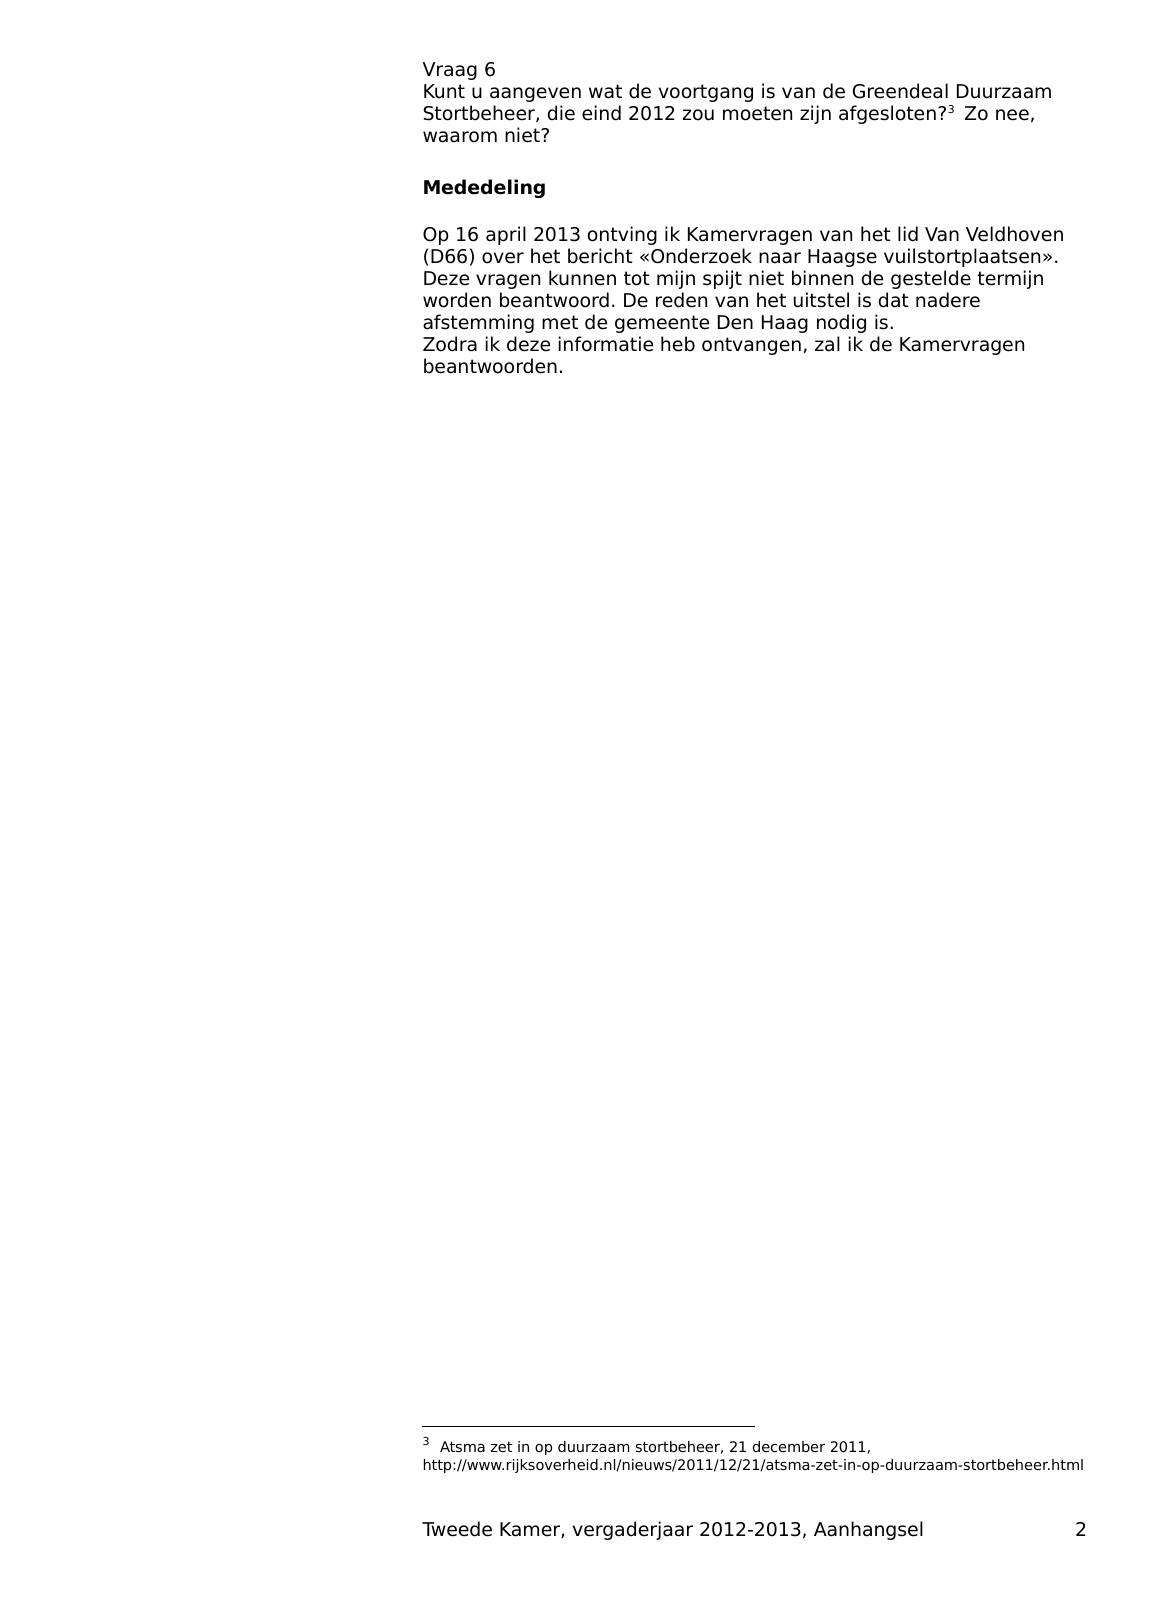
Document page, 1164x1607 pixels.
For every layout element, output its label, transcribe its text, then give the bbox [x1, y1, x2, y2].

text Vraag 6 [422, 59, 1087, 81]
text Deze vragen kunnen tot mijn spijt niet binnen de gestelde termijn worden beantwoord. De reden van het uitstel is dat nadere afstemming met de gemeente Den Haag nodig is. [422, 268, 1087, 334]
text Zodra ik deze informatie heb ontvangen, zal ik de Kamervragen beantwoorden. [422, 334, 1087, 378]
text Op 16 april 2013 ontving ik Kamervragen van het lid Van Veldhoven (D66) over het bericht «Onderzoek naar Haagse vuilstortplaatsen». [422, 224, 1087, 268]
text Atsma zet in op duurzaam stortbeheer, 21 december 2011, [422, 1435, 1087, 1457]
text Kunt u aangeven wat de voortgang is van de Greendeal Duurzaam Stortbeheer, die eind 2012 zou moeten zijn afgesloten? Zo nee, waarom niet? [422, 81, 1087, 147]
subtitle Mededeling [422, 177, 1087, 199]
text http://www.rijksoverheid.nl/nieuws/2011/12/21/atsma-zet-in-op-duurzaam-stortbeheer.html [422, 1457, 1087, 1474]
